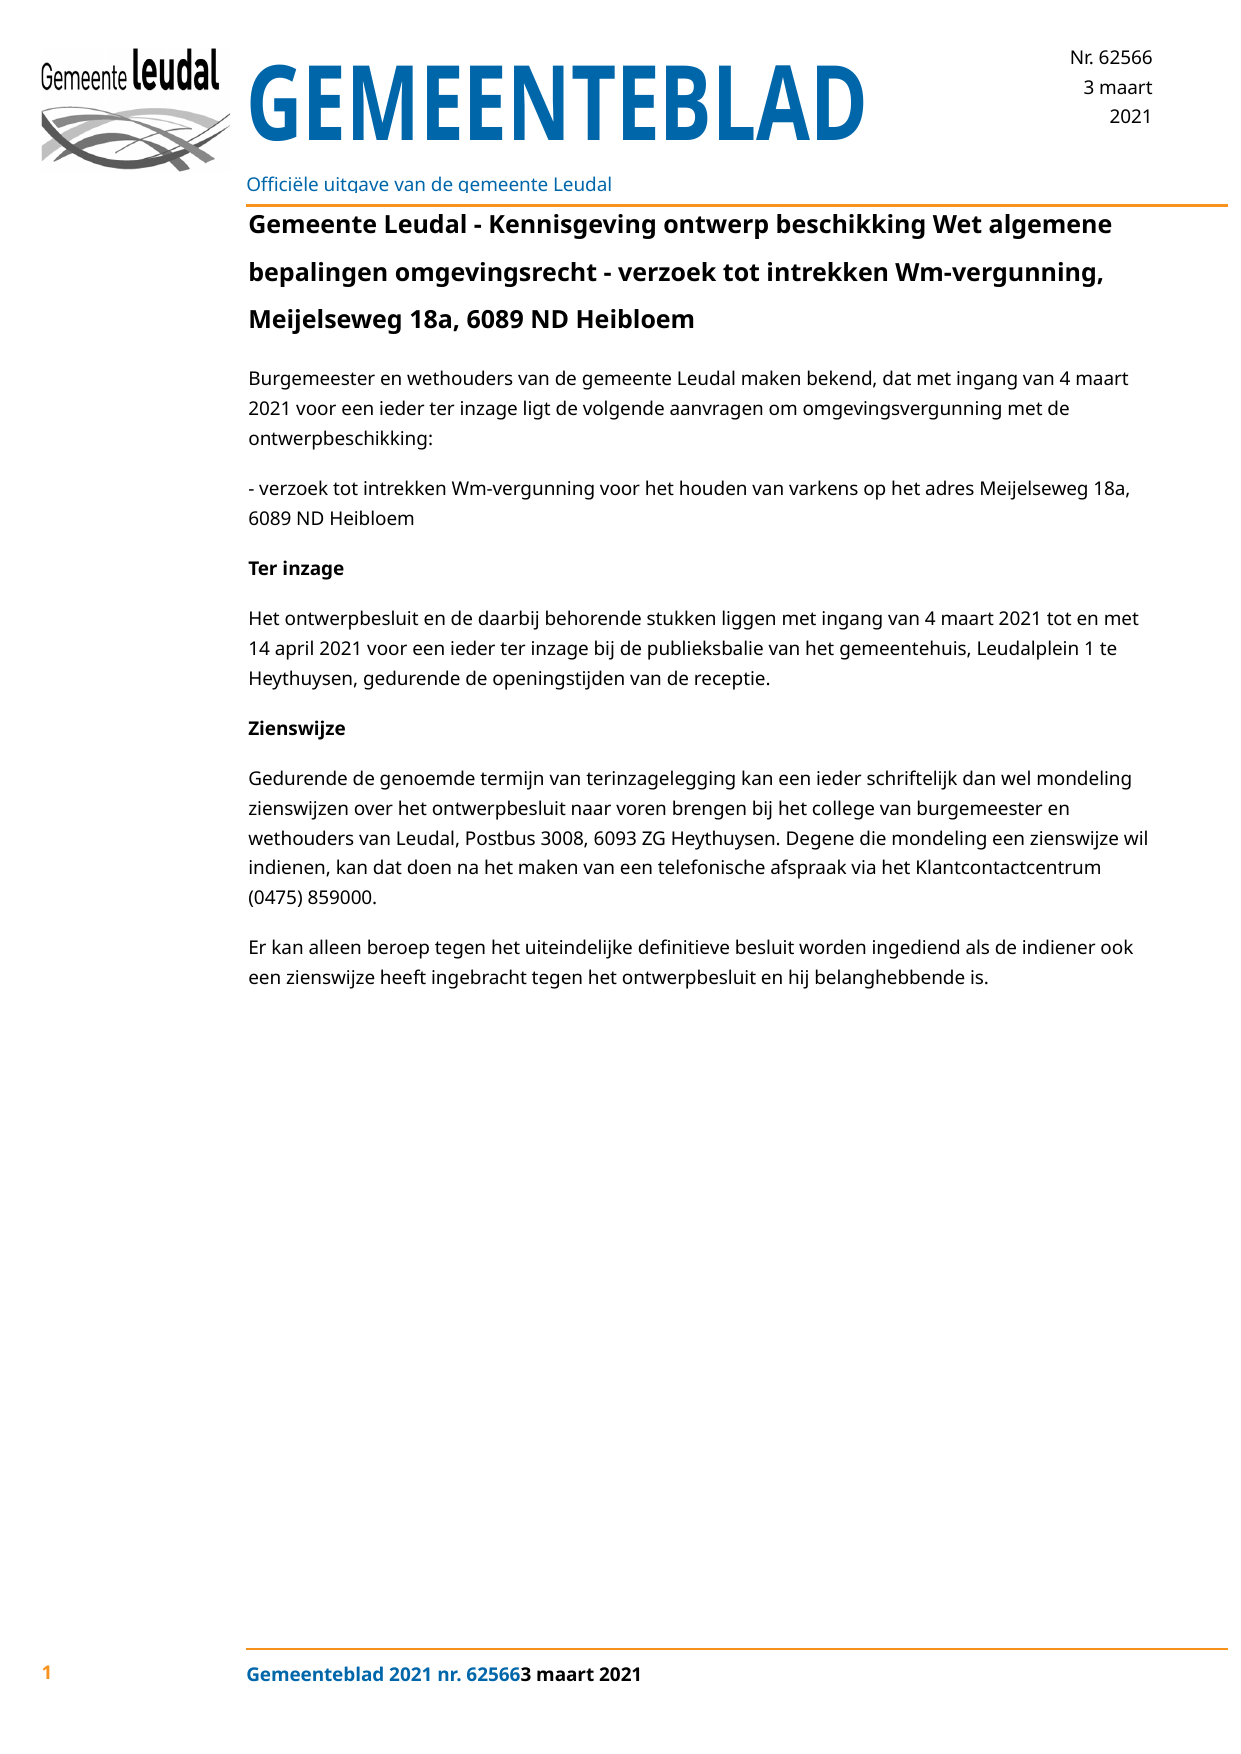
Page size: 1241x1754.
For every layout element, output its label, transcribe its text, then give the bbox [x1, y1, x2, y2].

text Gedurende de genoemde termijn van terinzagelegging kan een ieder schriftelijk dan wel mondeling zienswijzen over het ontwerpbesluit naar voren brengen bij het college van burgemeester en wethouders van Leudal, Postbus 3008, 6093 ZG Heythuysen. Degene die mondeling een zienswijze wil indienen, kan dat doen na het maken van een telefonische afspraak via het Klantcontactcentrum (0475) 859000. [248, 766, 1152, 909]
text Het ontwerpbesluit en de daarbij behorende stukken liggen met ingang van 4 maart 2021 tot en met 14 april 2021 voor een ieder ter inzage bij de publieksbalie van het gemeentehuis, Leudalplein 1 te Heythuysen, gedurende de openingstijden van de receptie. [248, 606, 1152, 690]
text Burgemeester en wethouders van de gemeente Leudal maken bekend, dat met ingang van 4 maart 2021 voor een ieder ter inzage ligt de volgende aanvragen om omgevingsvergunning met de ontwerpbeschikking: [248, 366, 1152, 450]
picture [41, 47, 231, 172]
text Zienswijze [248, 715, 1152, 741]
text - verzoek tot intrekken Wm-vergunning voor het houden van varkens op het adres Meijelseweg 18a, 6089 ND Heibloem [248, 475, 1152, 530]
text Ter inzage [248, 555, 1152, 581]
text Er kan alleen beroep tegen het uiteindelijke definitieve besluit worden ingediend als de indiener ook een zienswijze heeft ingebracht tegen het ontwerpbesluit en hij belanghebbende is. [248, 934, 1152, 989]
text Gemeente Leudal - Kennisgeving ontwerp beschikking Wet algemene bepalingen omgevingsrecht - verzoek tot intrekken Wm-vergunning, Meijelseweg 18a, 6089 ND Heibloem [248, 207, 1152, 336]
